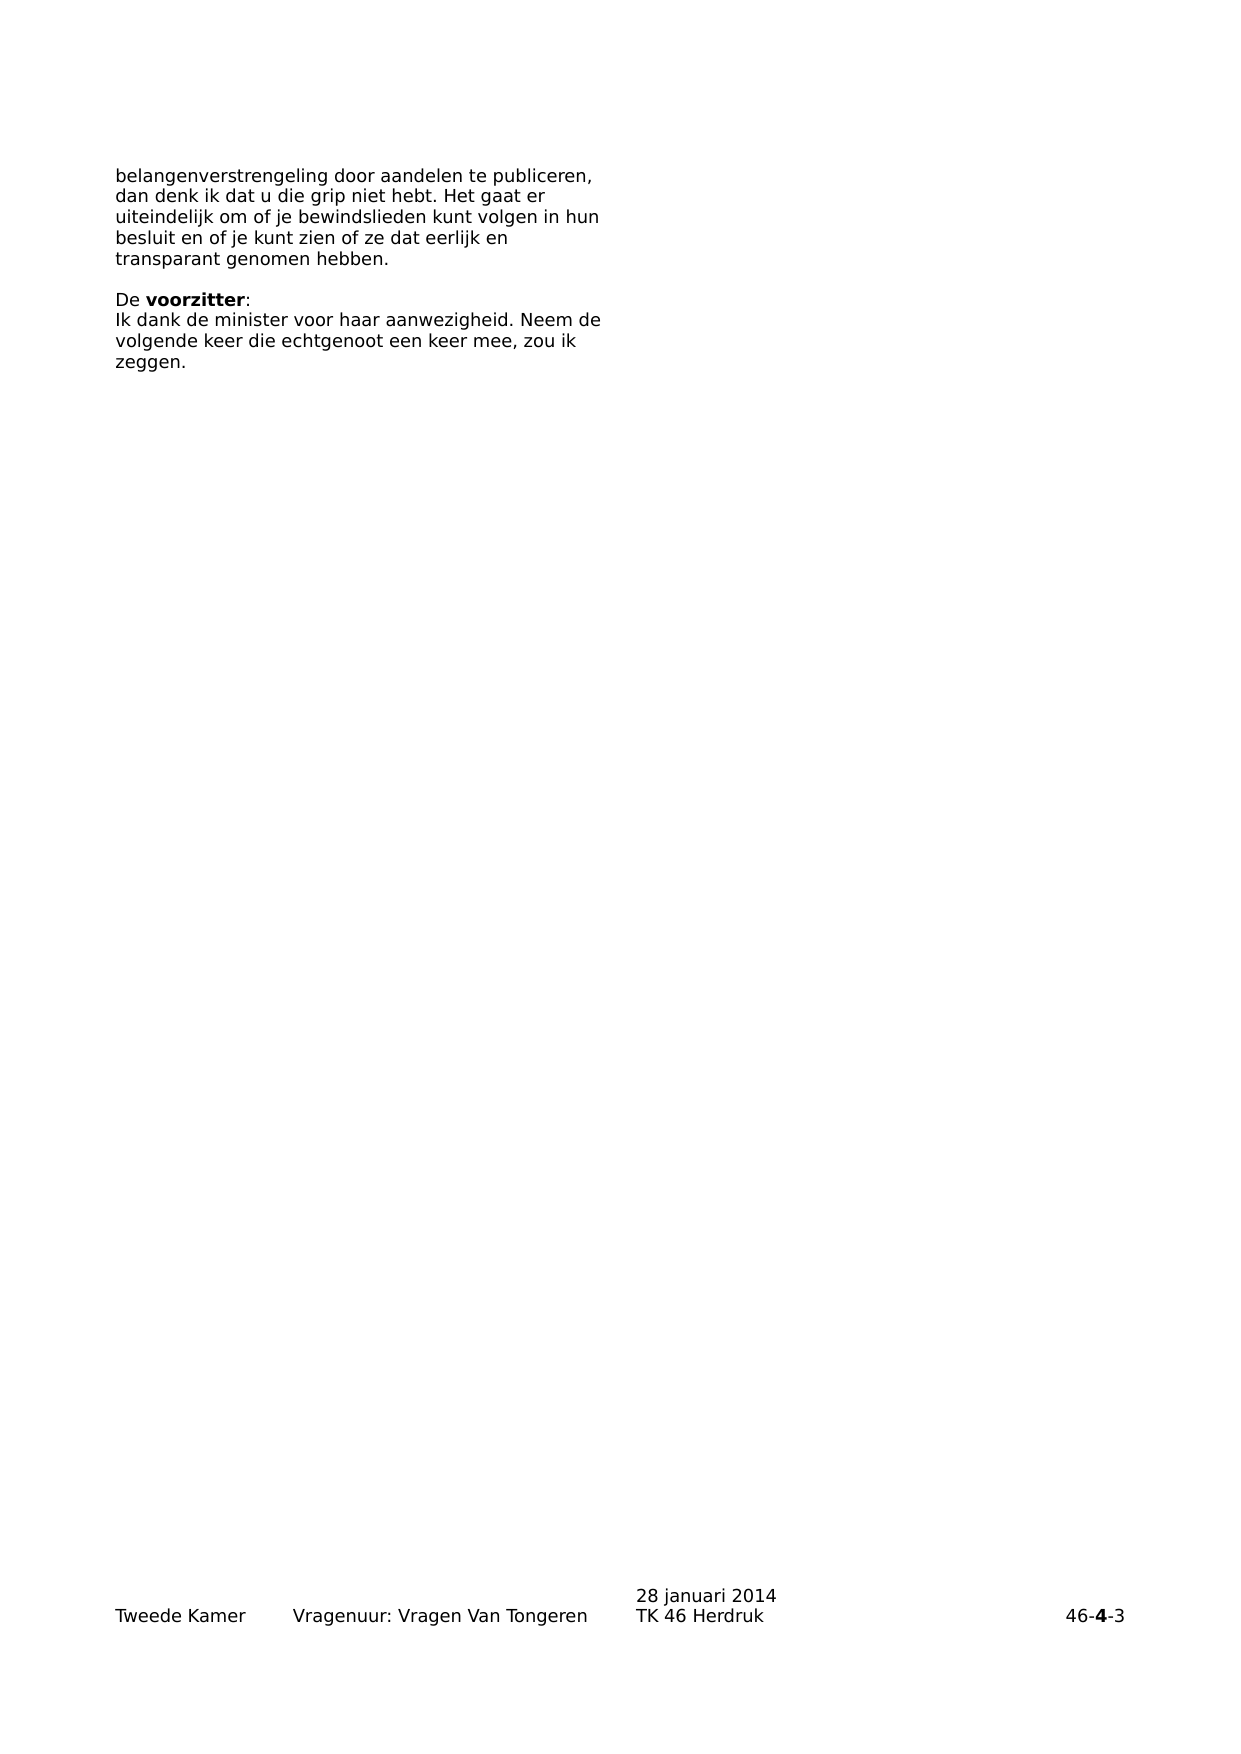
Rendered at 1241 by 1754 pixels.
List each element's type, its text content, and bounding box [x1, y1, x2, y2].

text belangenverstrengeling door aandelen te publiceren, dan denk ik dat u die grip niet hebt. Het gaat er uiteindelijk om of je bewindslieden kunt volgen in hun besluit en of je kunt zien of ze dat eerlijk en transparant genomen hebben. [115, 165, 605, 269]
text Ik dank de minister voor haar aanwezigheid. Neem de volgende keer die echtgenoot een keer mee, zou ik zeggen. [115, 310, 605, 373]
text De voorzitter: [115, 289, 605, 310]
